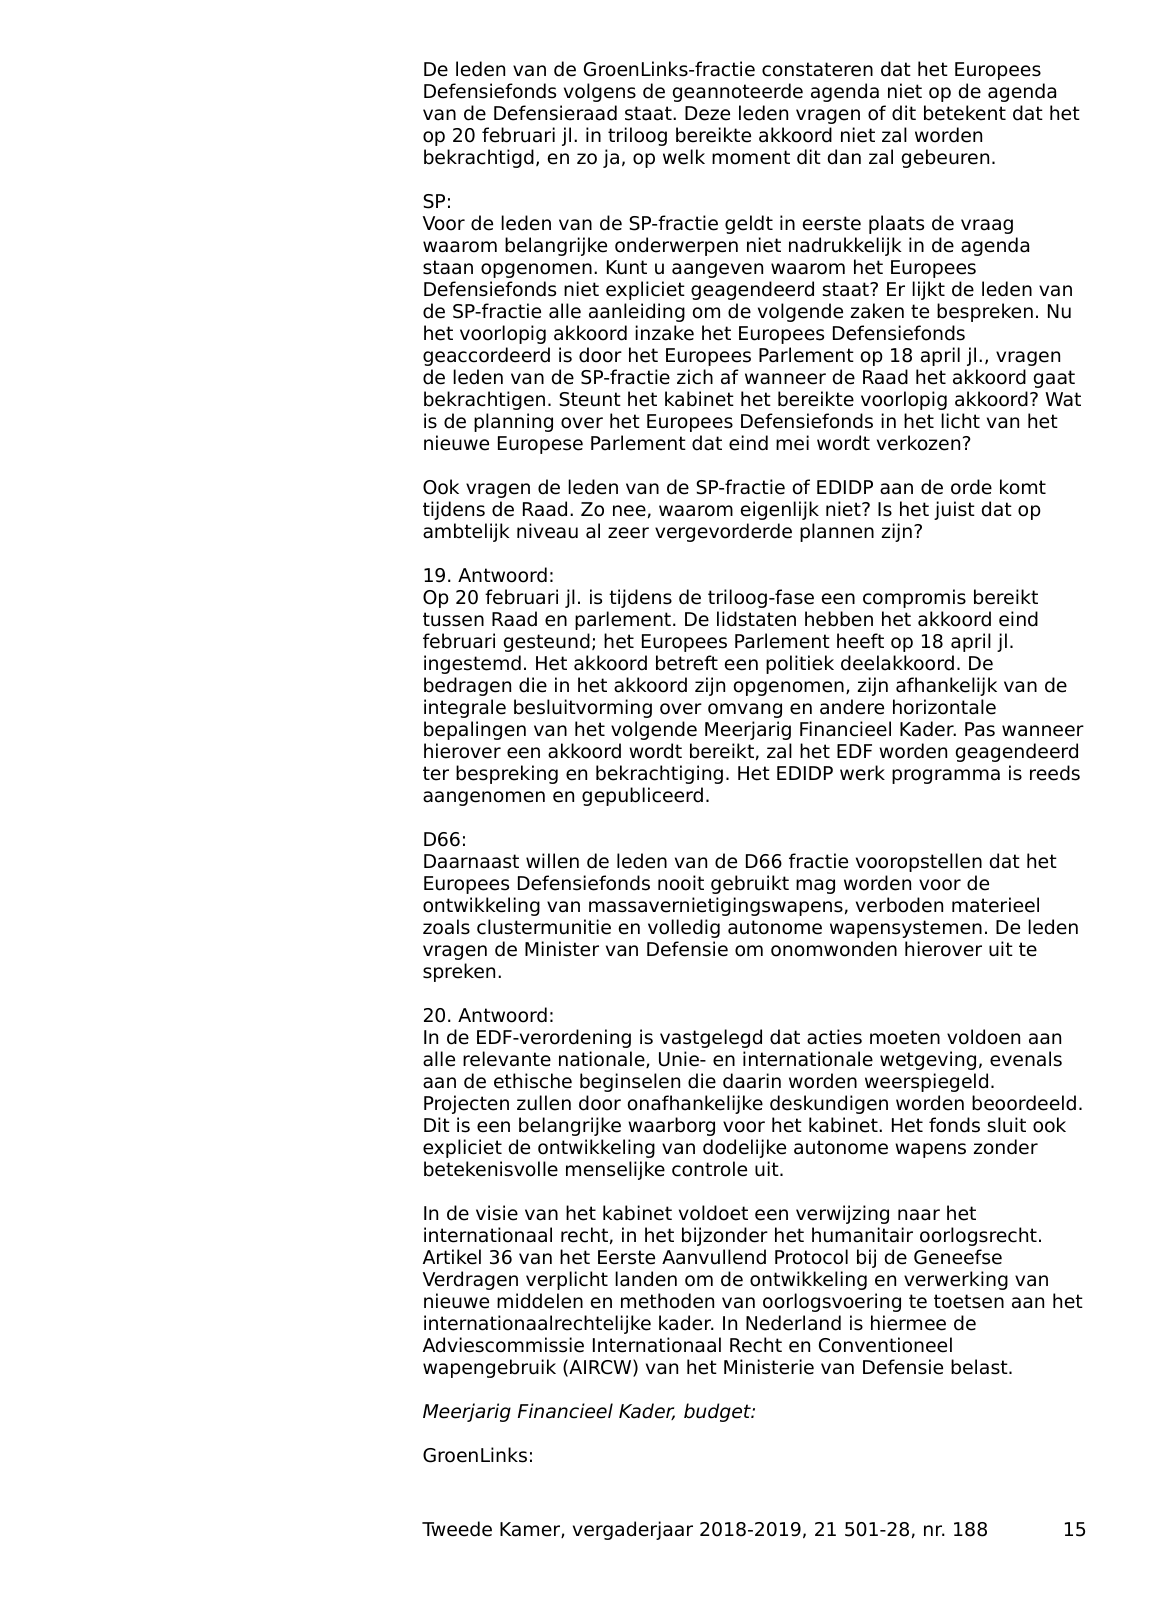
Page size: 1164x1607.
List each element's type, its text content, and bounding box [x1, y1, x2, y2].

subtitle Meerjarig Financieel Kader, budget: [422, 1401, 1087, 1423]
text Ook vragen de leden van de SP-fractie of EDIDP aan de orde komt tijdens de Raad. Zo nee, waarom eigenlijk niet? Is het juist dat op ambtelijk niveau al zeer vergevorderde plannen zijn? [422, 477, 1087, 543]
text GroenLinks: [422, 1445, 1087, 1467]
text In de EDF-verordening is vastgelegd dat acties moeten voldoen aan alle relevante nationale, Unie- en internationale wetgeving, evenals aan de ethische beginselen die daarin worden weerspiegeld. Projecten zullen door onafhankelijke deskundigen worden beoordeeld. Dit is een belangrijke waarborg voor het kabinet. Het fonds sluit ook expliciet de ontwikkeling van dodelijke autonome wapens zonder betekenisvolle menselijke controle uit. [422, 1027, 1087, 1181]
text Op 20 februari jl. is tijdens de triloog-fase een compromis bereikt tussen Raad en parlement. De lidstaten hebben het akkoord eind februari gesteund; het Europees Parlement heeft op 18 april jl. ingestemd. Het akkoord betreft een politiek deelakkoord. De bedragen die in het akkoord zijn opgenomen, zijn afhankelijk van de integrale besluitvorming over omvang en andere horizontale bepalingen van het volgende Meerjarig Financieel Kader. Pas wanneer hierover een akkoord wordt bereikt, zal het EDF worden geagendeerd ter bespreking en bekrachtiging. Het EDIDP werk programma is reeds aangenomen en gepubliceerd. [422, 587, 1087, 807]
text SP: [422, 191, 1087, 213]
text D66: [422, 829, 1087, 851]
text Voor de leden van de SP-fractie geldt in eerste plaats de vraag waarom belangrijke onderwerpen niet nadrukkelijk in de agenda staan opgenomen. Kunt u aangeven waarom het Europees Defensiefonds niet expliciet geagendeerd staat? Er lijkt de leden van de SP-fractie alle aanleiding om de volgende zaken te bespreken. Nu het voorlopig akkoord inzake het Europees Defensiefonds geaccordeerd is door het Europees Parlement op 18 april jl., vragen de leden van de SP-fractie zich af wanneer de Raad het akkoord gaat bekrachtigen. Steunt het kabinet het bereikte voorlopig akkoord? Wat is de planning over het Europees Defensiefonds in het licht van het nieuwe Europese Parlement dat eind mei wordt verkozen? [422, 213, 1087, 455]
text De leden van de GroenLinks-fractie constateren dat het Europees Defensiefonds volgens de geannoteerde agenda niet op de agenda van de Defensieraad staat. Deze leden vragen of dit betekent dat het op 20 februari jl. in triloog bereikte akkoord niet zal worden bekrachtigd, en zo ja, op welk moment dit dan zal gebeuren. [422, 59, 1087, 169]
text 20. Antwoord: [422, 1005, 1087, 1027]
text Daarnaast willen de leden van de D66 fractie vooropstellen dat het Europees Defensiefonds nooit gebruikt mag worden voor de ontwikkeling van massavernietigingswapens, verboden materieel zoals clustermunitie en volledig autonome wapensystemen. De leden vragen de Minister van Defensie om onomwonden hierover uit te spreken. [422, 851, 1087, 983]
text In de visie van het kabinet voldoet een verwijzing naar het internationaal recht, in het bijzonder het humanitair oorlogsrecht. Artikel 36 van het Eerste Aanvullend Protocol bij de Geneefse Verdragen verplicht landen om de ontwikkeling en verwerking van nieuwe middelen en methoden van oorlogsvoering te toetsen aan het internationaalrechtelijke kader. In Nederland is hiermee de Adviescommissie Internationaal Recht en Conventioneel wapengebruik (AIRCW) van het Ministerie van Defensie belast. [422, 1203, 1087, 1379]
text 19. Antwoord: [422, 565, 1087, 587]
